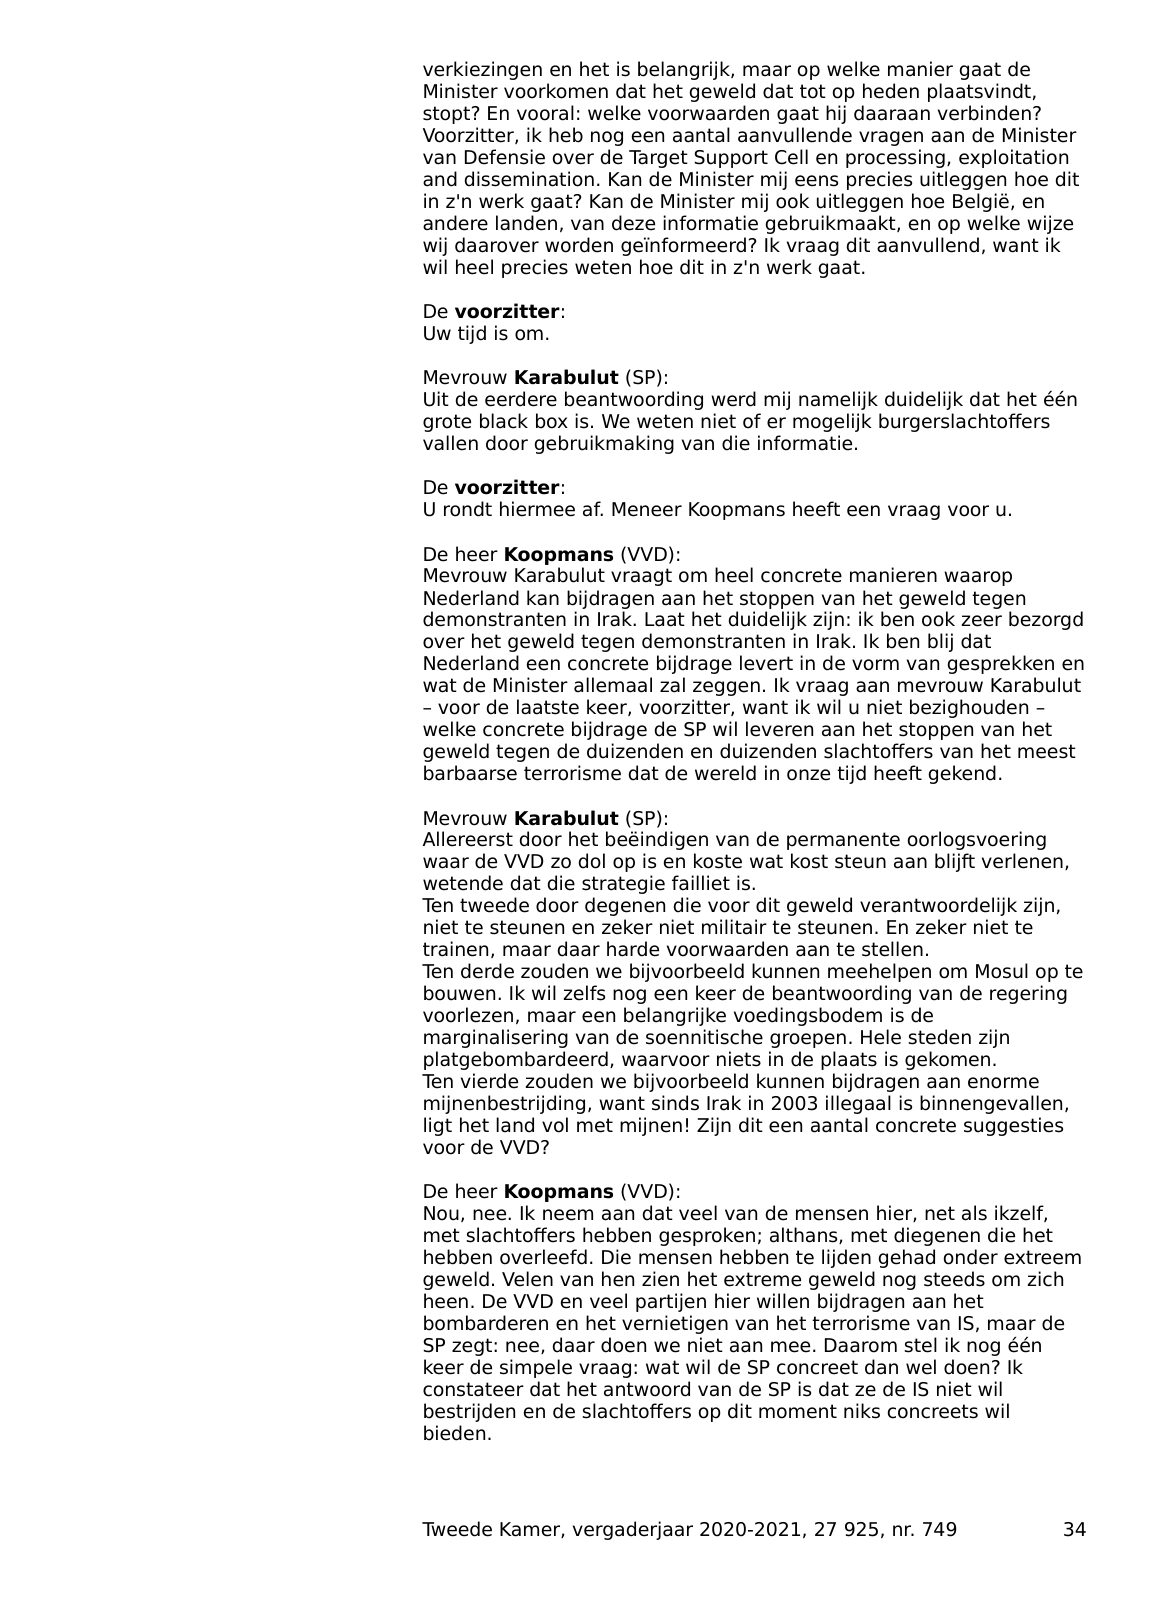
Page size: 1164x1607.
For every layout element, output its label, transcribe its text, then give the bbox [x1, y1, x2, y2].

text De voorzitter: [422, 301, 1087, 323]
text Ten vierde zouden we bijvoorbeeld kunnen bijdragen aan enorme mijnenbestrijding, want sinds Irak in 2003 illegaal is binnengevallen, ligt het land vol met mijnen! Zijn dit een aantal concrete suggesties voor de VVD? [422, 1071, 1087, 1159]
text De heer Koopmans (VVD): [422, 543, 1087, 565]
text Uit de eerdere beantwoording werd mij namelijk duidelijk dat het één grote black box is. We weten niet of er mogelijk burgerslachtoffers vallen door gebruikmaking van die informatie. [422, 389, 1087, 455]
text Voorzitter, ik heb nog een aantal aanvullende vragen aan de Minister van Defensie over de Target Support Cell en processing, exploitation and dissemination. Kan de Minister mij eens precies uitleggen hoe dit in z'n werk gaat? Kan de Minister mij ook uitleggen hoe België, en andere landen, van deze informatie gebruikmaakt, en op welke wijze wij daarover worden geïnformeerd? Ik vraag dit aanvullend, want ik wil heel precies weten hoe dit in z'n werk gaat. [422, 125, 1087, 279]
text Nou, nee. Ik neem aan dat veel van de mensen hier, net als ikzelf, met slachtoffers hebben gesproken; althans, met diegenen die het hebben overleefd. Die mensen hebben te lijden gehad onder extreem geweld. Velen van hen zien het extreme geweld nog steeds om zich heen. De VVD en veel partijen hier willen bijdragen aan het bombarderen en het vernietigen van het terrorisme van IS, maar de SP zegt: nee, daar doen we niet aan mee. Daarom stel ik nog één keer de simpele vraag: wat wil de SP concreet dan wel doen? Ik constateer dat het antwoord van de SP is dat ze de IS niet wil bestrijden en de slachtoffers op dit moment niks concreets wil bieden. [422, 1203, 1087, 1445]
text Mevrouw Karabulut (SP): [422, 367, 1087, 389]
text Mevrouw Karabulut vraagt om heel concrete manieren waarop Nederland kan bijdragen aan het stoppen van het geweld tegen demonstranten in Irak. Laat het duidelijk zijn: ik ben ook zeer bezorgd over het geweld tegen demonstranten in Irak. Ik ben blij dat Nederland een concrete bijdrage levert in de vorm van gesprekken en wat de Minister allemaal zal zeggen. Ik vraag aan mevrouw Karabulut – voor de laatste keer, voorzitter, want ik wil u niet bezighouden – welke concrete bijdrage de SP wil leveren aan het stoppen van het geweld tegen de duizenden en duizenden slachtoffers van het meest barbaarse terrorisme dat de wereld in onze tijd heeft gekend. [422, 565, 1087, 785]
text Allereerst door het beëindigen van de permanente oorlogsvoering waar de VVD zo dol op is en koste wat kost steun aan blijft verlenen, wetende dat die strategie failliet is. [422, 829, 1087, 895]
text Ten tweede door degenen die voor dit geweld verantwoordelijk zijn, niet te steunen en zeker niet militair te steunen. En zeker niet te trainen, maar daar harde voorwaarden aan te stellen. [422, 895, 1087, 961]
text De heer Koopmans (VVD): [422, 1181, 1087, 1203]
text U rondt hiermee af. Meneer Koopmans heeft een vraag voor u. [422, 499, 1087, 521]
text Uw tijd is om. [422, 323, 1087, 345]
text verkiezingen en het is belangrijk, maar op welke manier gaat de Minister voorkomen dat het geweld dat tot op heden plaatsvindt, stopt? En vooral: welke voorwaarden gaat hij daaraan verbinden? [422, 59, 1087, 125]
text Ten derde zouden we bijvoorbeeld kunnen meehelpen om Mosul op te bouwen. Ik wil zelfs nog een keer de beantwoording van de regering voorlezen, maar een belangrijke voedingsbodem is de marginalisering van de soennitische groepen. Hele steden zijn platgebombardeerd, waarvoor niets in de plaats is gekomen. [422, 961, 1087, 1071]
text Mevrouw Karabulut (SP): [422, 807, 1087, 829]
text De voorzitter: [422, 477, 1087, 499]
